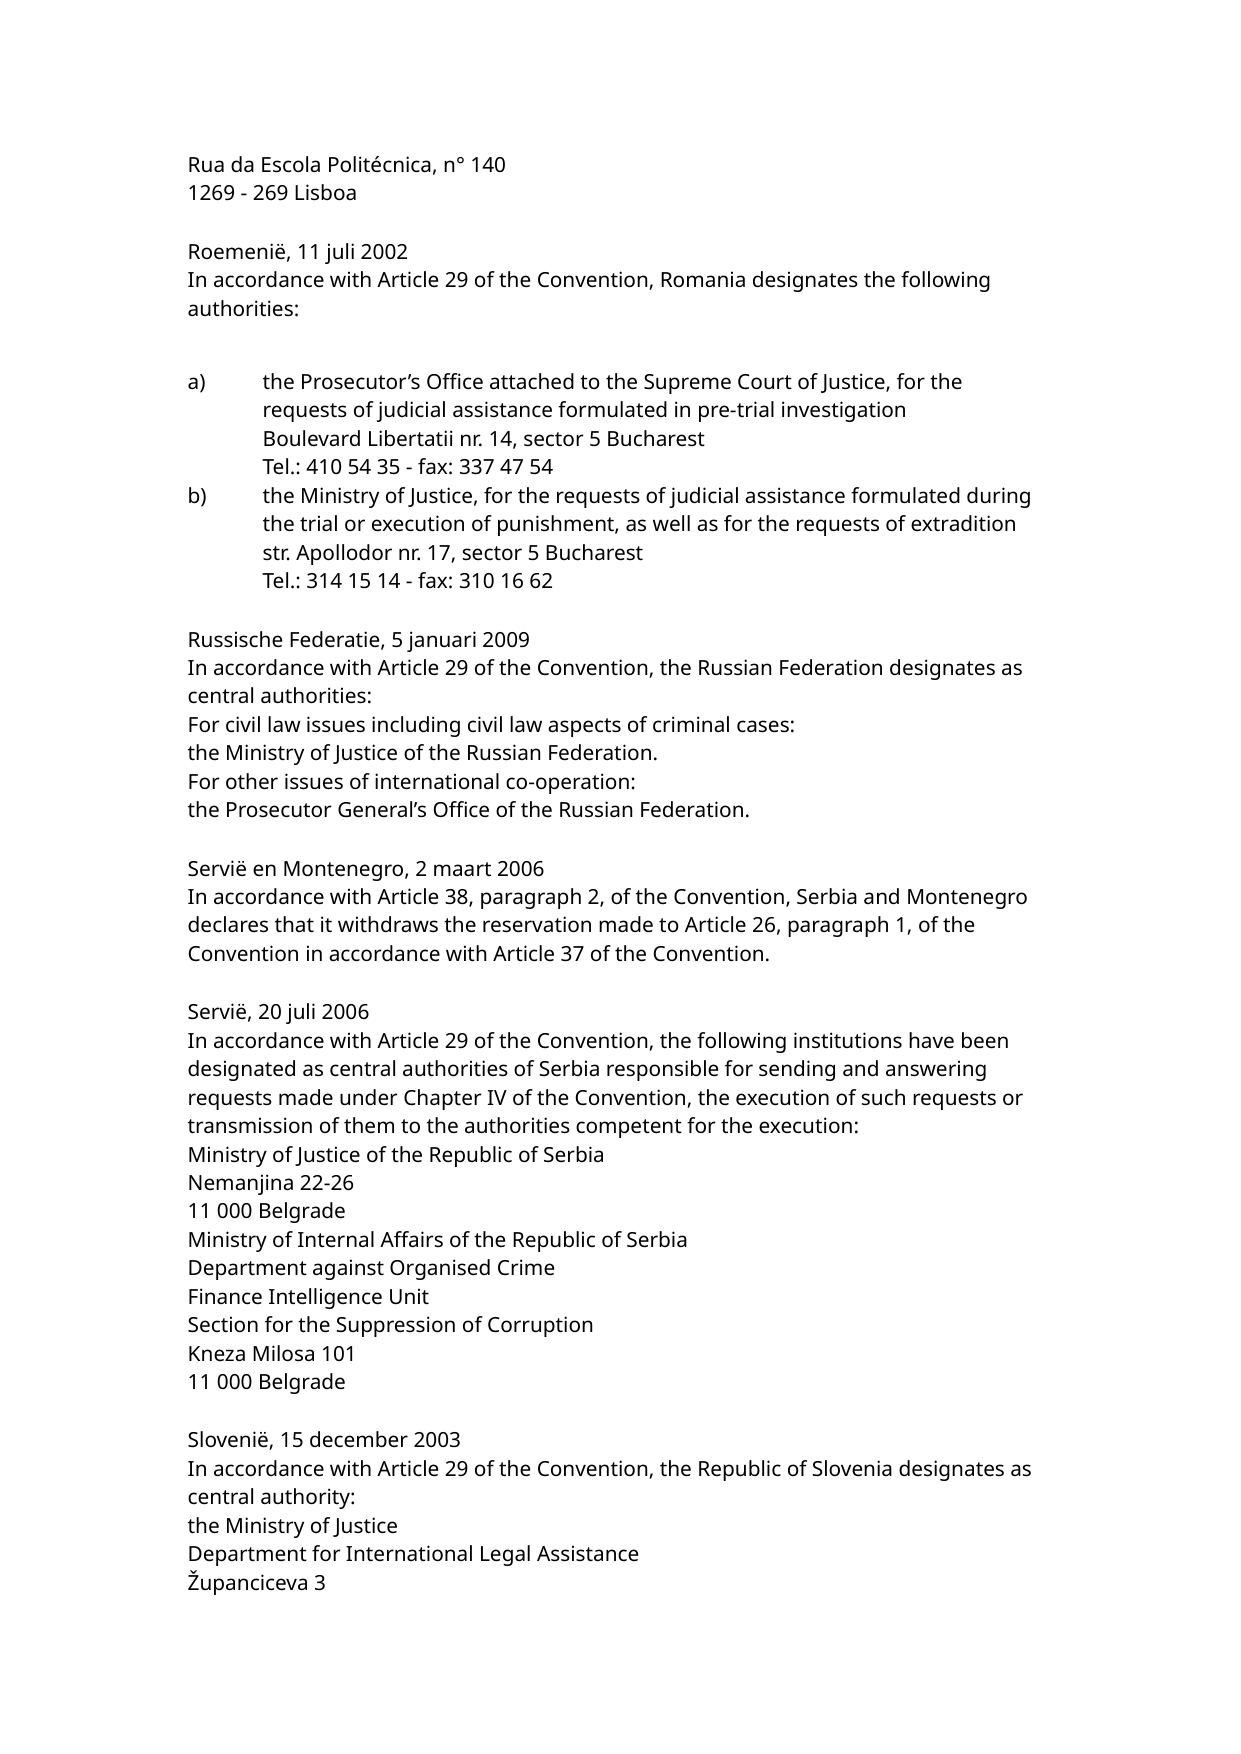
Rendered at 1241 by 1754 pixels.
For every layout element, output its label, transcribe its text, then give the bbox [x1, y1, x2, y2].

list Boulevard Libertatii nr. 14, sector 5 Bucharest [187, 424, 1053, 452]
text Nemanjina 22-26 [187, 1168, 1053, 1197]
text Russische Federatie, 5 januari 2009 [187, 625, 1053, 653]
text 1269 - 269 Lisboa [187, 178, 1053, 207]
text Servië en Montenegro, 2 maart 2006 [187, 854, 1053, 882]
list Tel.: 410 54 35 - fax: 337 47 54 [187, 452, 1053, 481]
text For other issues of international co-operation: [187, 767, 1053, 795]
text In accordance with Article 29 of the Convention, Romania designates the following authorities: [187, 265, 1053, 322]
text Rua da Escola Politécnica, n° 140 [187, 150, 1053, 178]
text Županciceva 3 [187, 1568, 1053, 1596]
text For civil law issues including civil law aspects of criminal cases: [187, 710, 1053, 738]
text In accordance with Article 38, paragraph 2, of the Convention, Serbia and Montenegro declares that it withdraws the reservation made to Article 26, paragraph 1, of the Convention in accordance with Article 37 of the Convention. [187, 882, 1053, 967]
text 11 000 Belgrade [187, 1367, 1053, 1396]
list Tel.: 314 15 14 - fax: 310 16 62 [187, 566, 1053, 595]
list str. Apollodor nr. 17, sector 5 Bucharest [187, 538, 1053, 566]
text In accordance with Article 29 of the Convention, the following institutions have been designated as central authorities of Serbia responsible for sending and answering requests made under Chapter IV of the Convention, the execution of such requests or transmission of them to the authorities competent for the execution: [187, 1026, 1053, 1140]
text In accordance with Article 29 of the Convention, the Russian Federation designates as central authorities: [187, 653, 1053, 710]
text Section for the Suppression of Corruption [187, 1310, 1053, 1339]
text Department against Organised Crime [187, 1253, 1053, 1282]
text the Ministry of Justice [187, 1511, 1053, 1539]
text 11 000 Belgrade [187, 1197, 1053, 1225]
text Kneza Milosa 101 [187, 1339, 1053, 1367]
text Department for International Legal Assistance [187, 1539, 1053, 1568]
text Servië, 20 juli 2006 [187, 997, 1053, 1026]
text the Ministry of Justice of the Russian Federation. [187, 738, 1053, 767]
list the Ministry of Justice, for the requests of judicial assistance formulated during the trial or execution of punishment, as well as for the requests of extradition [187, 481, 1053, 538]
text Roemenië, 11 juli 2002 [187, 237, 1053, 265]
text In accordance with Article 29 of the Convention, the Republic of Slovenia designates as central authority: [187, 1454, 1053, 1511]
text the Prosecutor General’s Office of the Russian Federation. [187, 795, 1053, 824]
text Slovenië, 15 december 2003 [187, 1426, 1053, 1454]
list the Prosecutor’s Office attached to the Supreme Court of Justice, for the requests of judicial assistance formulated in pre-trial investigation [187, 367, 1053, 424]
text Ministry of Internal Affairs of the Republic of Serbia [187, 1225, 1053, 1253]
text Finance Intelligence Unit [187, 1282, 1053, 1310]
text Ministry of Justice of the Republic of Serbia [187, 1140, 1053, 1168]
